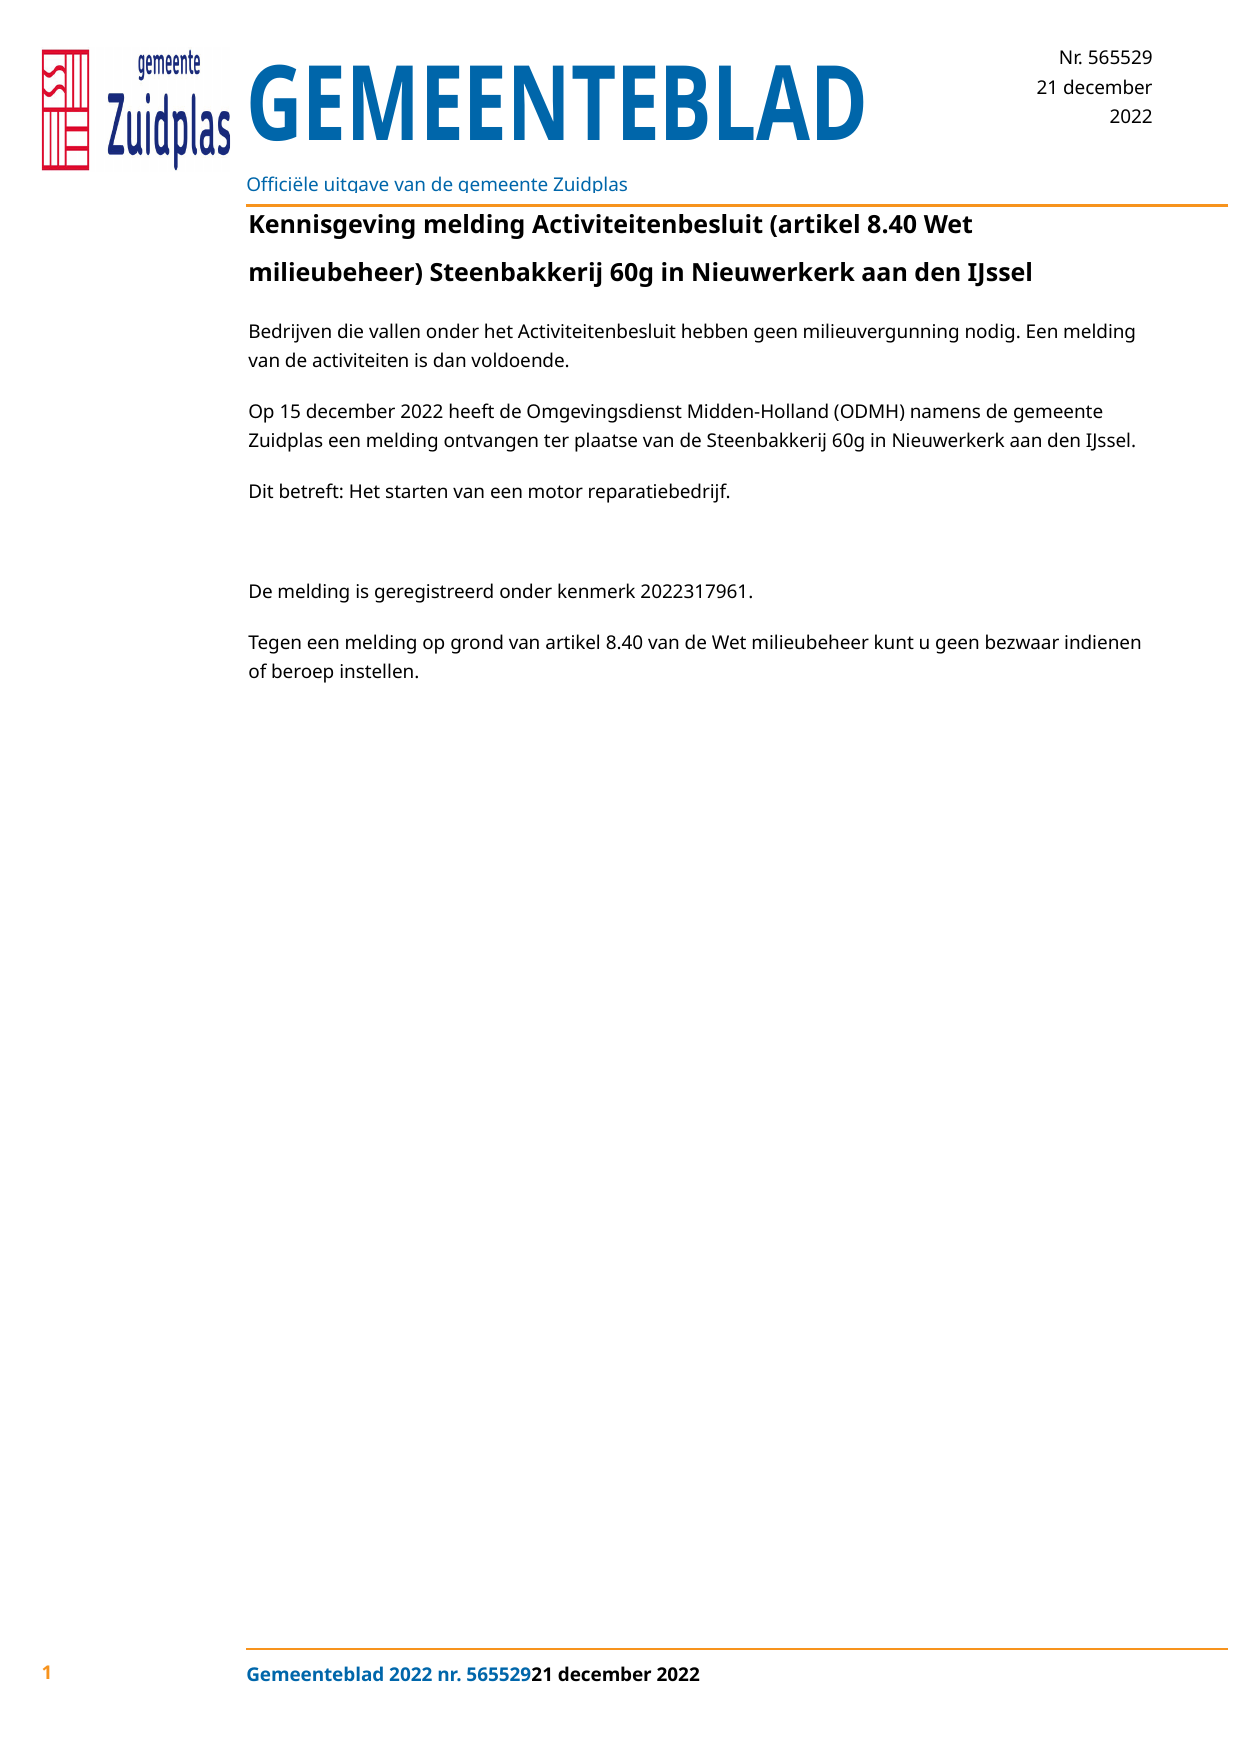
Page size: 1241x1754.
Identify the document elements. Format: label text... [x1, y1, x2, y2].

text Kennisgeving melding Activiteitenbesluit (artikel 8.40 Wet milieubeheer) Steenbakkerij 60g in Nieuwerkerk aan den IJssel [248, 207, 1152, 288]
text De melding is geregistreerd onder kenmerk 2022317961. [248, 579, 1152, 604]
text Dit betreft: Het starten van een motor reparatiebedrijf. [248, 478, 1152, 504]
text Op 15 december 2022 heeft de Omgevingsdienst Midden-Holland (ODMH) namens de gemeente Zuidplas een melding ontvangen ter plaatse van de Steenbakkerij 60g in Nieuwerkerk aan den IJssel. [248, 398, 1152, 453]
text Bedrijven die vallen onder het Activiteitenbesluit hebben geen milieuvergunning nodig. Een melding van de activiteiten is dan voldoende. [248, 318, 1152, 373]
picture [41, 47, 231, 172]
text Tegen een melding op grond van artikel 8.40 van de Wet milieubeheer kunt u geen bezwaar indienen of beroep instellen. [248, 629, 1152, 684]
